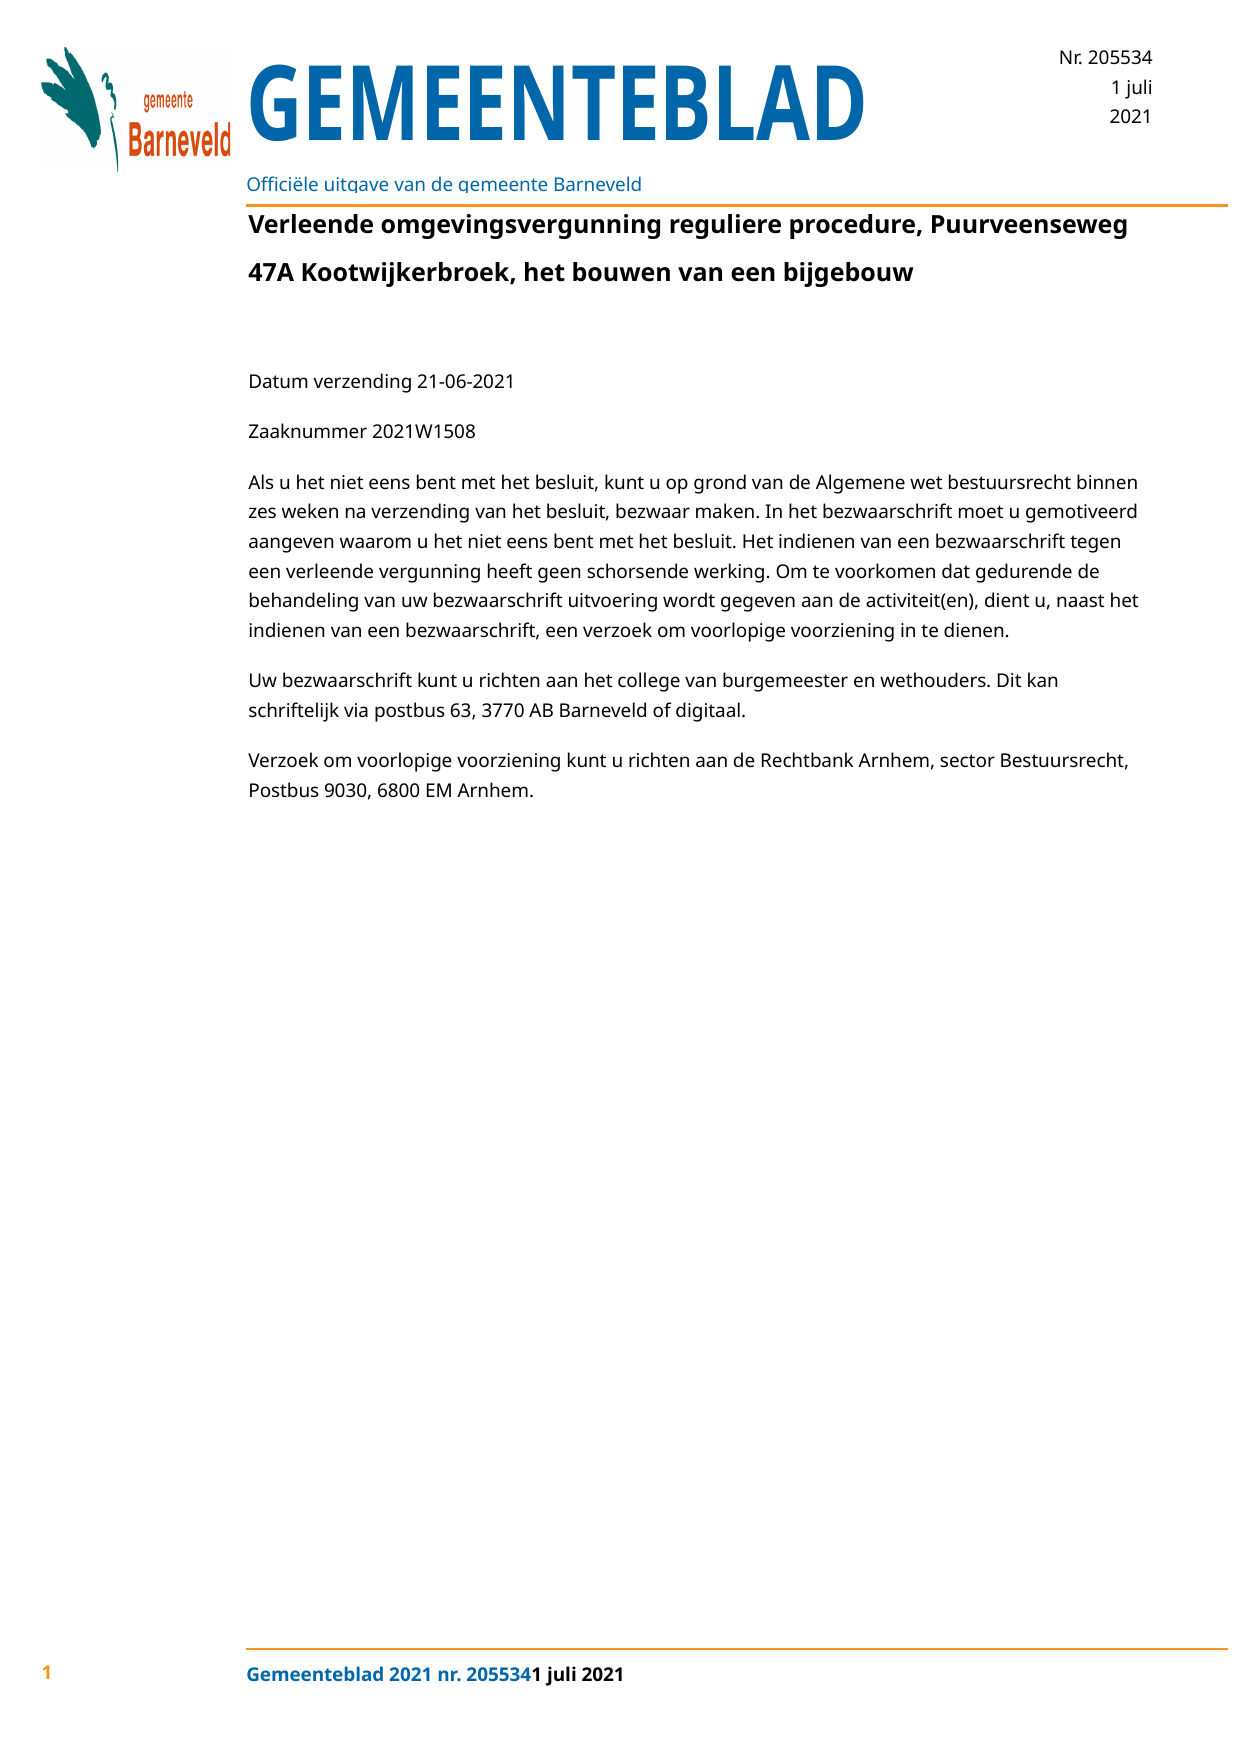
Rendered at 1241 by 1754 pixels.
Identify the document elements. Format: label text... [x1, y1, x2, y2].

text Verleende omgevingsvergunning reguliere procedure, Puurveenseweg 47A Kootwijkerbroek, het bouwen van een bijgebouw [248, 207, 1152, 288]
text Verzoek om voorlopige voorziening kunt u richten aan de Rechtbank Arnhem, sector Bestuursrecht, Postbus 9030, 6800 EM Arnhem. [248, 747, 1152, 803]
text Datum verzending 21-06-2021 [248, 368, 1152, 394]
picture [41, 47, 231, 172]
text Als u het niet eens bent met het besluit, kunt u op grond van de Algemene wet bestuursrecht binnen zes weken na verzending van het besluit, bezwaar maken. In het bezwaarschrift moet u gemotiveerd aangeven waarom u het niet eens bent met het besluit. Het indienen van een bezwaarschrift tegen een verleende vergunning heeft geen schorsende werking. Om te voorkomen dat gedurende de behandeling van uw bezwaarschrift uitvoering wordt gegeven aan de activiteit(en), dient u, naast het indienen van een bezwaarschrift, een verzoek om voorlopige voorziening in te dienen. [248, 469, 1152, 643]
text Uw bezwaarschrift kunt u richten aan het college van burgemeester en wethouders. Dit kan schriftelijk via postbus 63, 3770 AB Barneveld of digitaal. [248, 667, 1152, 723]
text Zaaknummer 2021W1508 [248, 419, 1152, 444]
